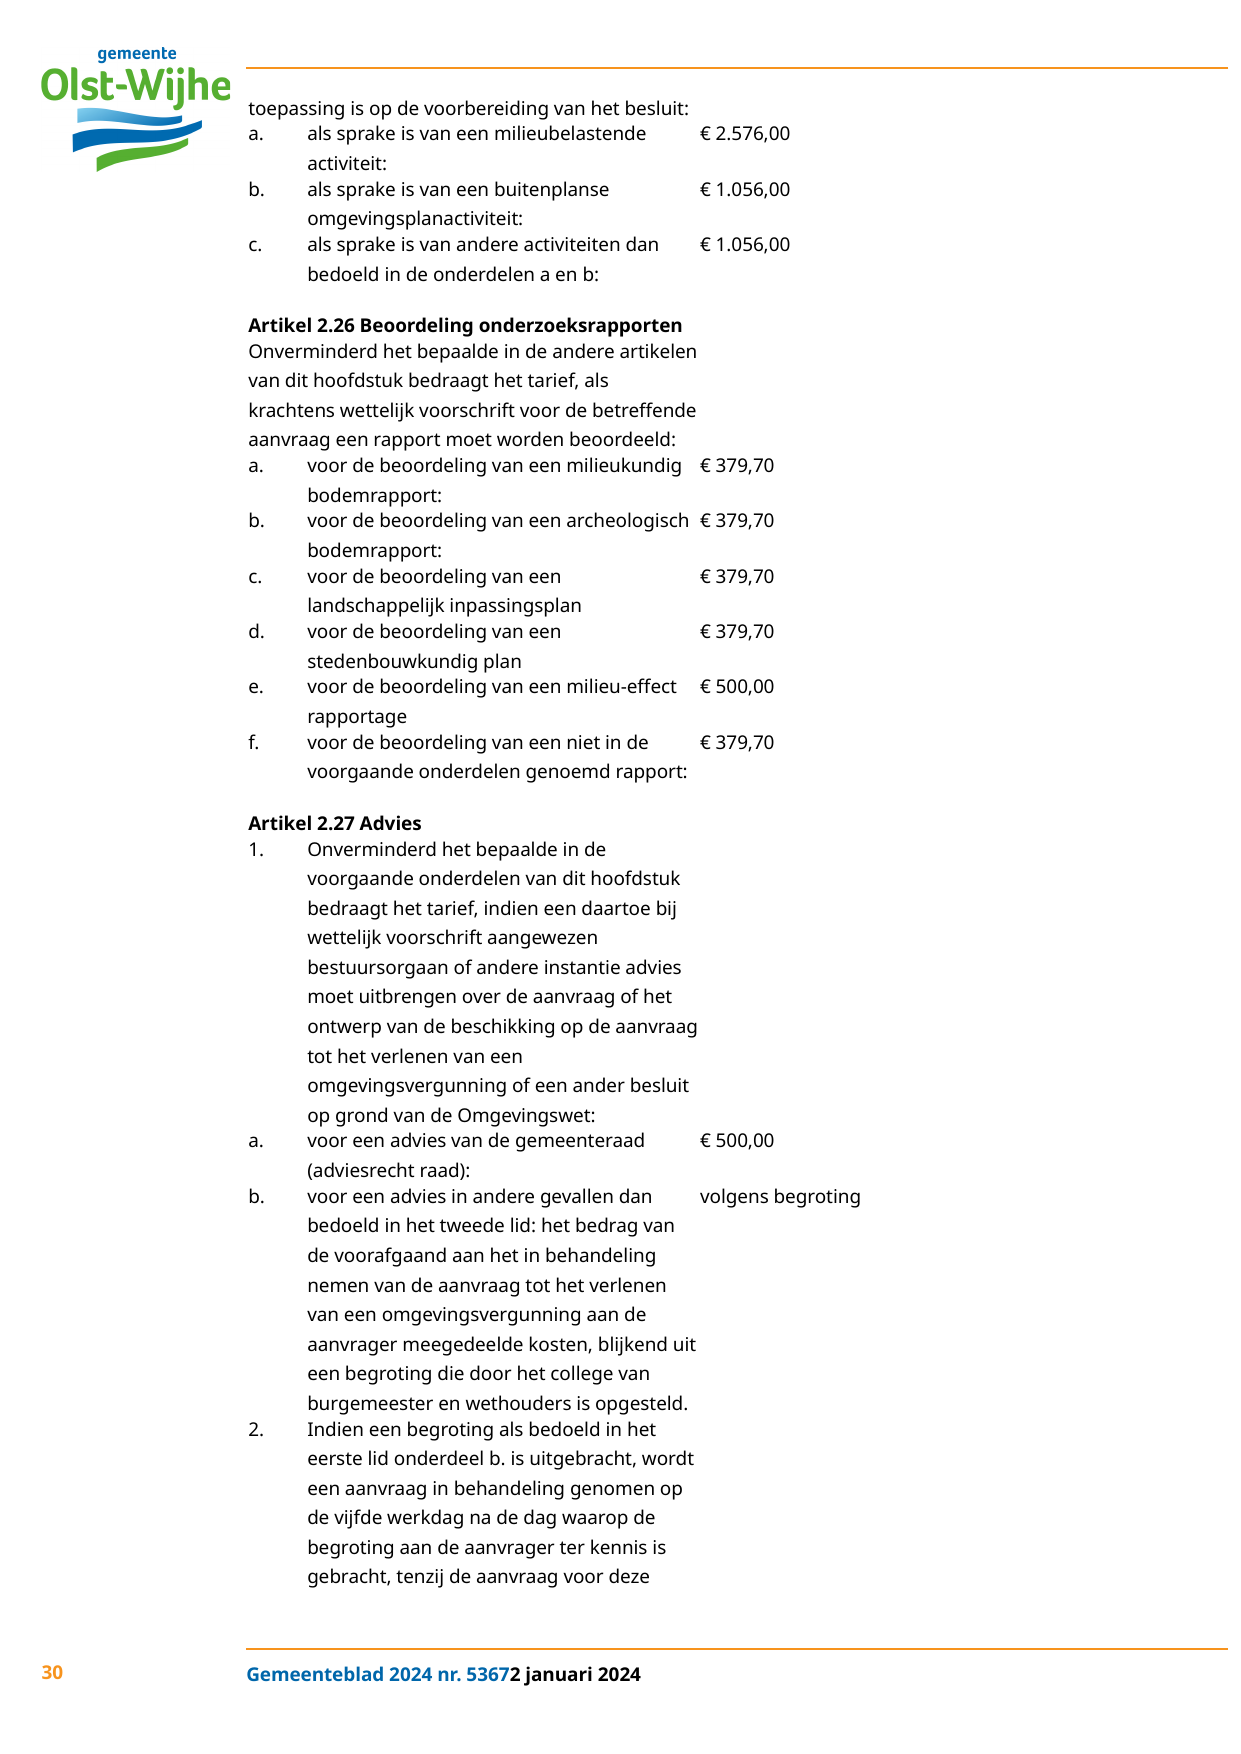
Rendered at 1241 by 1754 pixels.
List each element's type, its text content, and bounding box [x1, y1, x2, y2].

table_cell voor een advies van de gemeenteraad (adviesrecht raad): [248, 1128, 700, 1183]
table_cell € 379,70 [700, 508, 1152, 563]
table_cell toepassing is op de voorbereiding van het besluit: [248, 95, 700, 121]
table_cell € 379,70 [700, 729, 1152, 784]
table_cell voor de beoordeling van een archeologisch bodemrapport: [248, 508, 700, 563]
table_cell voor de beoordeling van een landschappelijk inpassingsplan [248, 563, 700, 618]
table_cell [700, 836, 1152, 1128]
table_cell voor de beoordeling van een niet in de voorgaande onderdelen genoemd rapport: [248, 729, 700, 784]
table_cell Onverminderd het bepaalde in de andere artikelen van dit hoofdstuk bedraagt het tarief, als krachtens wettelijk voorschrift voor de betreffende aanvraag een rapport moet worden beoordeeld: [248, 338, 700, 452]
table_cell voor een advies in andere gevallen dan bedoeld in het tweede lid: het bedrag van de voorafgaand aan het in behandeling nemen van de aanvraag tot het verlenen van een omgevingsvergunning aan de aanvrager meegedeelde kosten, blijkend uit een begroting die door het college van burgemeester en wethouders is opgesteld. [248, 1183, 700, 1416]
table_cell als sprake is van andere activiteiten dan bedoeld in de onderdelen a en b: [248, 231, 700, 286]
table_cell € 379,70 [700, 453, 1152, 508]
table_cell voor de beoordeling van een milieu-effect rapportage [248, 674, 700, 729]
table_cell [700, 286, 1152, 312]
table_cell [700, 810, 1152, 836]
table_cell € 500,00 [700, 1128, 1152, 1183]
table_cell voor de beoordeling van een milieukundig bodemrapport: [248, 453, 700, 508]
table_cell € 379,70 [700, 563, 1152, 618]
table_cell Indien een begroting als bedoeld in het eerste lid onderdeel b. is uitgebracht, wordt een aanvraag in behandeling genomen op de vijfde werkdag na de dag waarop de begroting aan de aanvrager ter kennis is gebracht, tenzij de aanvraag voor deze [248, 1416, 700, 1589]
table_cell Artikel 2.27 Advies [248, 810, 700, 836]
table_cell [248, 784, 700, 810]
table_cell [248, 286, 700, 312]
table_cell Onverminderd het bepaalde in de voorgaande onderdelen van dit hoofdstuk bedraagt het tarief, indien een daartoe bij wettelijk voorschrift aangewezen bestuursorgaan of andere instantie advies moet uitbrengen over de aanvraag of het ontwerp van de beschikking op de aanvraag tot het verlenen van een omgevingsvergunning of een ander besluit op grond van de Omgevingswet: [248, 836, 700, 1128]
table_cell als sprake is van een buitenplanse omgevingsplanactiviteit: [248, 176, 700, 231]
table_cell € 1.056,00 [700, 231, 1152, 286]
table_cell als sprake is van een milieubelastende activiteit: [248, 121, 700, 176]
table_cell € 500,00 [700, 674, 1152, 729]
table_cell [700, 1416, 1152, 1589]
table_cell voor de beoordeling van een stedenbouwkundig plan [248, 618, 700, 674]
table_cell [700, 338, 1152, 452]
table_cell Artikel 2.26 Beoordeling onderzoeksrapporten [248, 312, 700, 338]
table_cell [700, 312, 1152, 338]
table_cell € 379,70 [700, 618, 1152, 674]
table_cell volgens begroting [700, 1183, 1152, 1416]
picture [41, 47, 231, 172]
table_cell € 1.056,00 [700, 176, 1152, 231]
table_cell [700, 95, 1152, 121]
table_cell [700, 784, 1152, 810]
table_cell € 2.576,00 [700, 121, 1152, 176]
